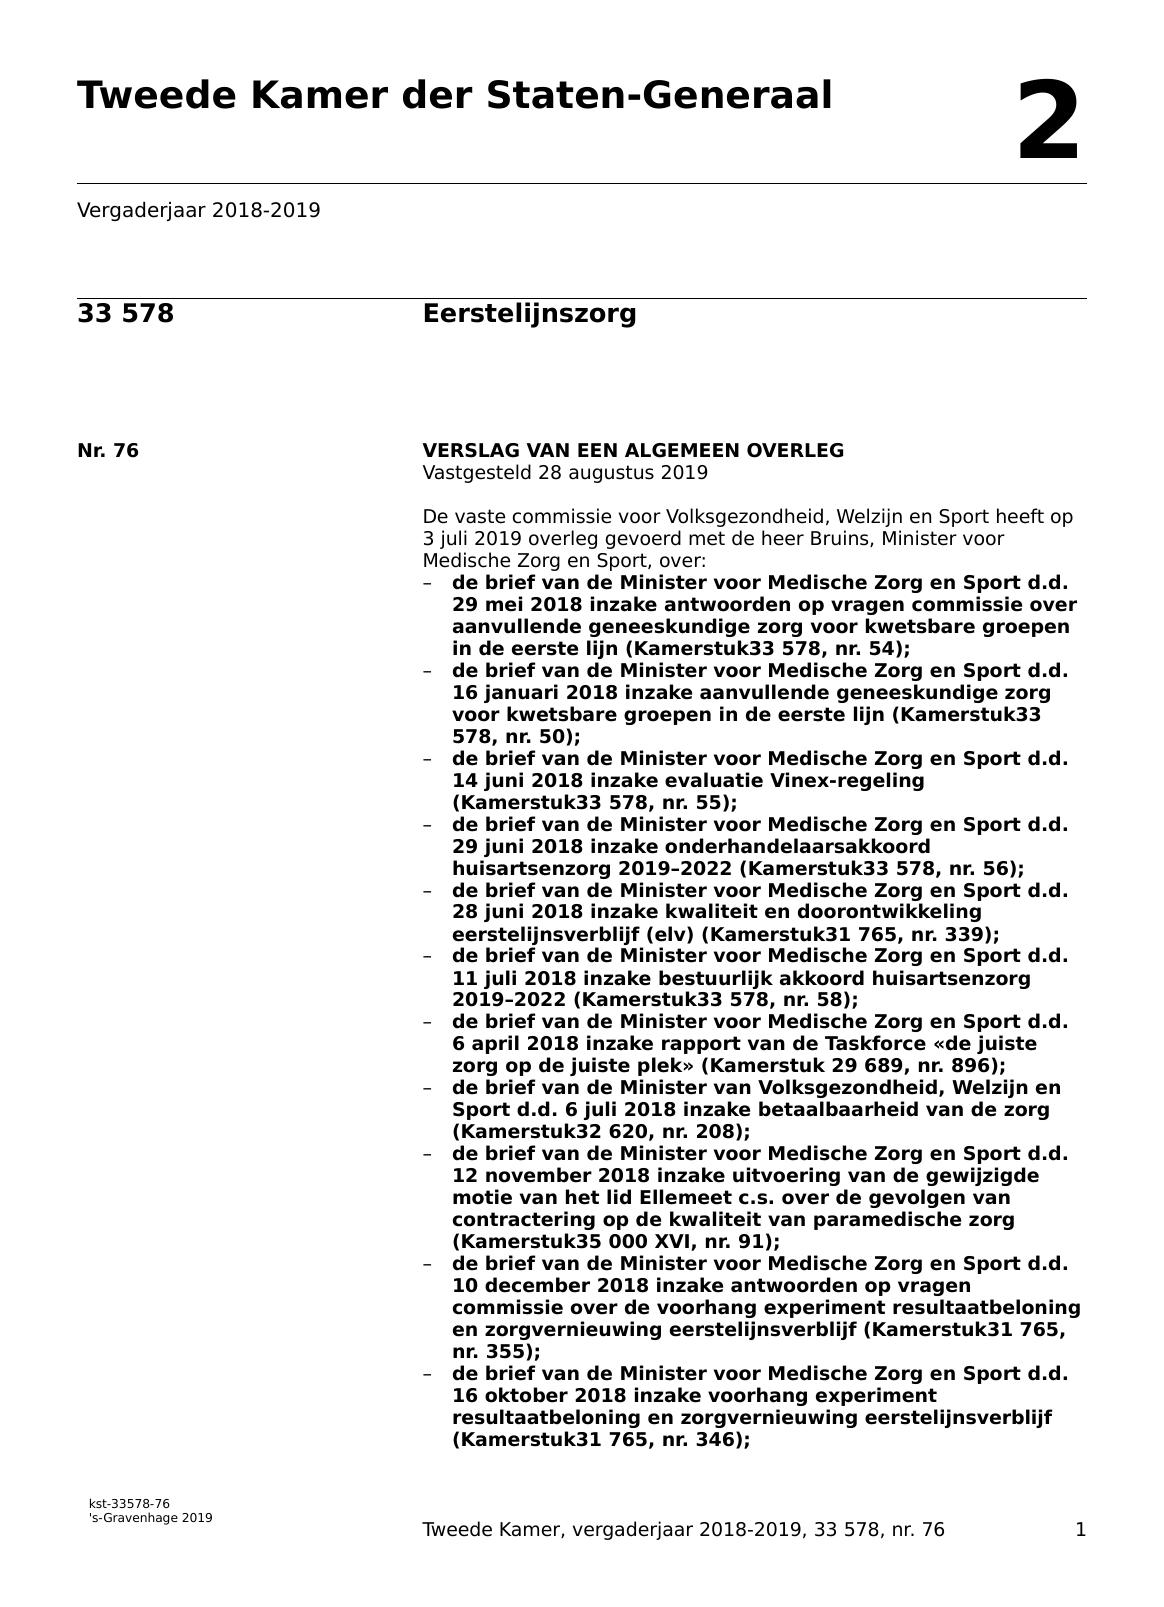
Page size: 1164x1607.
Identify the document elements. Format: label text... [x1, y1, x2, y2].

table_header 2 [886, 59, 1087, 183]
text – de brief van de Minister voor Medische Zorg en Sport d.d. 14 juni 2018 inzake evaluatie Vinex-regeling (Kamerstuk33 578, nr. 55); [422, 748, 1087, 813]
text – de brief van de Minister voor Medische Zorg en Sport d.d. 12 november 2018 inzake uitvoering van de gewijzigde motie van het lid Ellemeet c.s. over de gevolgen van contractering op de kwaliteit van paramedische zorg (Kamerstuk35 000 XVI, nr. 91); [422, 1143, 1087, 1253]
subtitle Nr. 76 VERSLAG VAN EEN ALGEMEEN OVERLEG [77, 440, 1087, 462]
table_header Tweede Kamer der Staten-Generaal [77, 59, 886, 183]
text – de brief van de Minister voor Medische Zorg en Sport d.d. 29 mei 2018 inzake antwoorden op vragen commissie over aanvullende geneeskundige zorg voor kwetsbare groepen in de eerste lijn (Kamerstuk33 578, nr. 54); [422, 572, 1087, 660]
text – de brief van de Minister voor Medische Zorg en Sport d.d. 16 januari 2018 inzake aanvullende geneeskundige zorg voor kwetsbare groepen in de eerste lijn (Kamerstuk33 578, nr. 50); [422, 660, 1087, 748]
text – de brief van de Minister voor Medische Zorg en Sport d.d. 11 juli 2018 inzake bestuurlijk akkoord huisartsenzorg 2019–2022 (Kamerstuk33 578, nr. 58); [422, 945, 1087, 1011]
text – de brief van de Minister voor Medische Zorg en Sport d.d. 16 oktober 2018 inzake voorhang experiment resultaatbeloning en zorgvernieuwing eerstelijnsverblijf (Kamerstuk31 765, nr. 346); [422, 1363, 1087, 1451]
text De vaste commissie voor Volksgezondheid, Welzijn en Sport heeft op 3 juli 2019 overleg gevoerd met de heer Bruins, Minister voor Medische Zorg en Sport, over: [422, 506, 1087, 572]
subtitle 33 578 Eerstelijnszorg [77, 299, 1087, 329]
text – de brief van de Minister voor Medische Zorg en Sport d.d. 28 juni 2018 inzake kwaliteit en doorontwikkeling eerstelijnsverblijf (elv) (Kamerstuk31 765, nr. 339); [422, 879, 1087, 945]
text – de brief van de Minister voor Medische Zorg en Sport d.d. 29 juni 2018 inzake onderhandelaarsakkoord huisartsenzorg 2019–2022 (Kamerstuk33 578, nr. 56); [422, 813, 1087, 879]
text 's-Gravenhage 2019 [88, 1511, 323, 1525]
text – de brief van de Minister van Volksgezondheid, Welzijn en Sport d.d. 6 juli 2018 inzake betaalbaarheid van de zorg (Kamerstuk32 620, nr. 208); [422, 1077, 1087, 1143]
text – de brief van de Minister voor Medische Zorg en Sport d.d. 6 april 2018 inzake rapport van de Taskforce «de juiste zorg op de juiste plek» (Kamerstuk 29 689, nr. 896); [422, 1011, 1087, 1077]
table_cell Vergaderjaar 2018-2019 [77, 184, 1087, 298]
text Vastgesteld 28 augustus 2019 [422, 462, 1087, 484]
text – de brief van de Minister voor Medische Zorg en Sport d.d. 10 december 2018 inzake antwoorden op vragen commissie over de voorhang experiment resultaatbeloning en zorgvernieuwing eerstelijnsverblijf (Kamerstuk31 765, nr. 355); [422, 1253, 1087, 1363]
text kst-33578-76 [88, 1497, 323, 1511]
